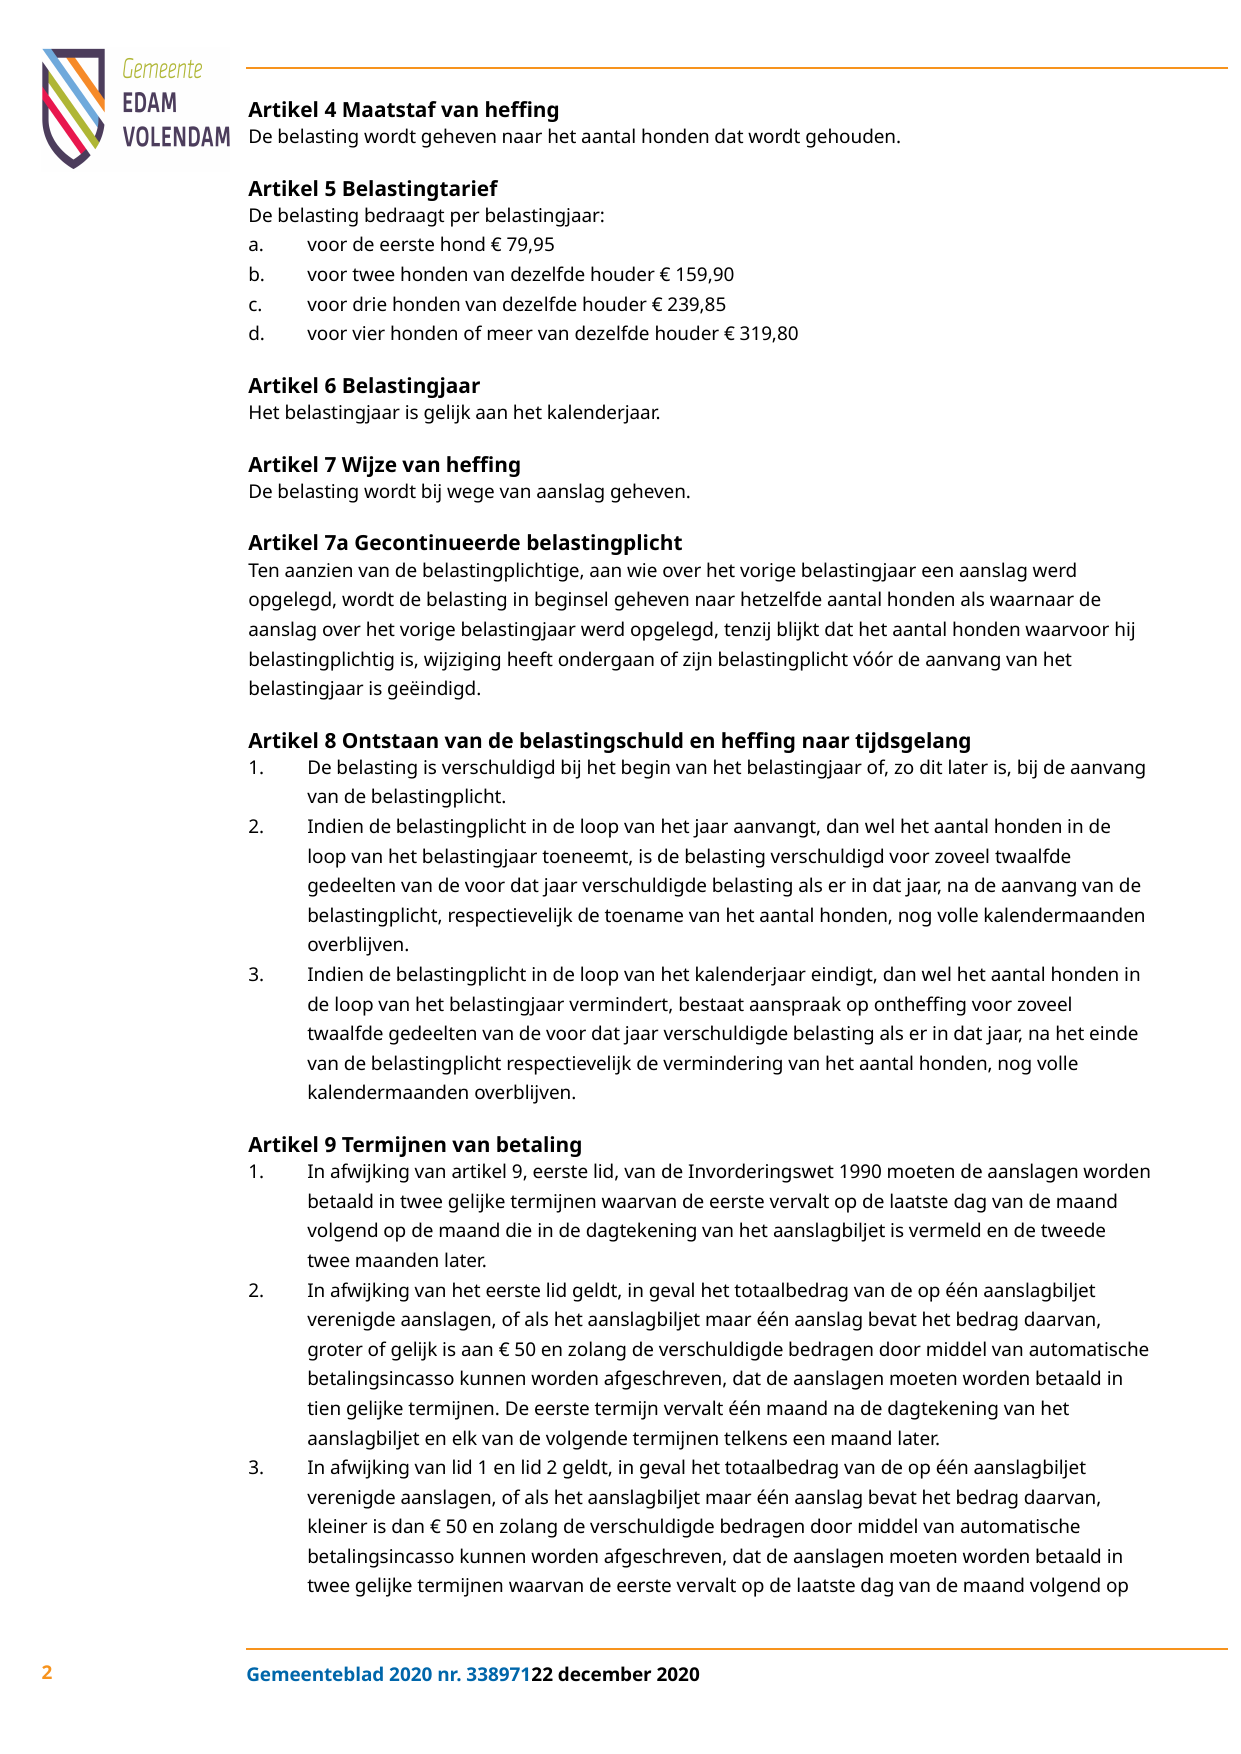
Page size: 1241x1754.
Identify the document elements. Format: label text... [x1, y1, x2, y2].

list Indien de belastingplicht in de loop van het jaar aanvangt, dan wel het aantal honden in de loop van het belastingjaar toeneemt, is de belasting verschuldigd voor zoveel twaalfde gedeelten van de voor dat jaar verschuldigde belasting als er in dat jaar, na de aanvang van de belastingplicht, respectievelijk de toename van het aantal honden, nog volle kalendermaanden overblijven. [248, 813, 1152, 957]
text Artikel 7a Gecontinueerde belastingplicht [248, 528, 1152, 557]
list In afwijking van het eerste lid geldt, in geval het totaalbedrag van de op één aanslagbiljet verenigde aanslagen, of als het aanslagbiljet maar één aanslag bevat het bedrag daarvan, groter of gelijk is aan € 50 en zolang de verschuldigde bedragen door middel van automatische betalingsincasso kunnen worden afgeschreven, dat de aanslagen moeten worden betaald in tien gelijke termijnen. De eerste termijn vervalt één maand na de dagtekening van het aanslagbiljet en elk van de volgende termijnen telkens een maand later. [248, 1277, 1152, 1450]
text Artikel 9 Termijnen van betaling [248, 1130, 1152, 1158]
text Artikel 5 Belastingtarief [248, 174, 1152, 202]
text Artikel 7 Wijze van heffing [248, 450, 1152, 478]
text Artikel 4 Maatstaf van heffing [248, 95, 1152, 123]
text Het belastingjaar is gelijk aan het kalenderjaar. [248, 399, 1152, 425]
list voor de eerste hond € 79,95 [248, 232, 1152, 257]
list Indien de belastingplicht in de loop van het kalenderjaar eindigt, dan wel het aantal honden in de loop van het belastingjaar vermindert, bestaat aanspraak op ontheffing voor zoveel twaalfde gedeelten van de voor dat jaar verschuldigde belasting als er in dat jaar, na het einde van de belastingplicht respectievelijk de vermindering van het aantal honden, nog volle kalendermaanden overblijven. [248, 961, 1152, 1105]
text Artikel 8 Ontstaan van de belastingschuld en heffing naar tijdsgelang [248, 726, 1152, 754]
list In afwijking van artikel 9, eerste lid, van de Invorderingswet 1990 moeten de aanslagen worden betaald in twee gelijke termijnen waarvan de eerste vervalt op de laatste dag van de maand volgend op de maand die in de dagtekening van het aanslagbiljet is vermeld en de tweede twee maanden later. [248, 1158, 1152, 1273]
text De belasting wordt bij wege van aanslag geheven. [248, 478, 1152, 504]
list voor vier honden of meer van dezelfde houder € 319,80 [248, 320, 1152, 346]
text De belasting bedraagt per belastingjaar: [248, 202, 1152, 228]
text Ten aanzien van de belastingplichtige, aan wie over het vorige belastingjaar een aanslag werd opgelegd, wordt de belasting in beginsel geheven naar hetzelfde aantal honden als waarnaar de aanslag over het vorige belastingjaar werd opgelegd, tenzij blijkt dat het aantal honden waarvoor hij belastingplichtig is, wijziging heeft ondergaan of zijn belastingplicht vóór de aanvang van het belastingjaar is geëindigd. [248, 557, 1152, 701]
picture [41, 47, 231, 172]
list voor drie honden van dezelfde houder € 239,85 [248, 291, 1152, 317]
list In afwijking van lid 1 en lid 2 geldt, in geval het totaalbedrag van de op één aanslagbiljet verenigde aanslagen, of als het aanslagbiljet maar één aanslag bevat het bedrag daarvan, kleiner is dan € 50 en zolang de verschuldigde bedragen door middel van automatische betalingsincasso kunnen worden afgeschreven, dat de aanslagen moeten worden betaald in twee gelijke termijnen waarvan de eerste vervalt op de laatste dag van de maand volgend op [248, 1454, 1152, 1598]
list voor twee honden van dezelfde houder € 159,90 [248, 261, 1152, 287]
text De belasting wordt geheven naar het aantal honden dat wordt gehouden. [248, 123, 1152, 149]
text Artikel 6 Belastingjaar [248, 371, 1152, 399]
list De belasting is verschuldigd bij het begin van het belastingjaar of, zo dit later is, bij de aanvang van de belastingplicht. [248, 754, 1152, 809]
